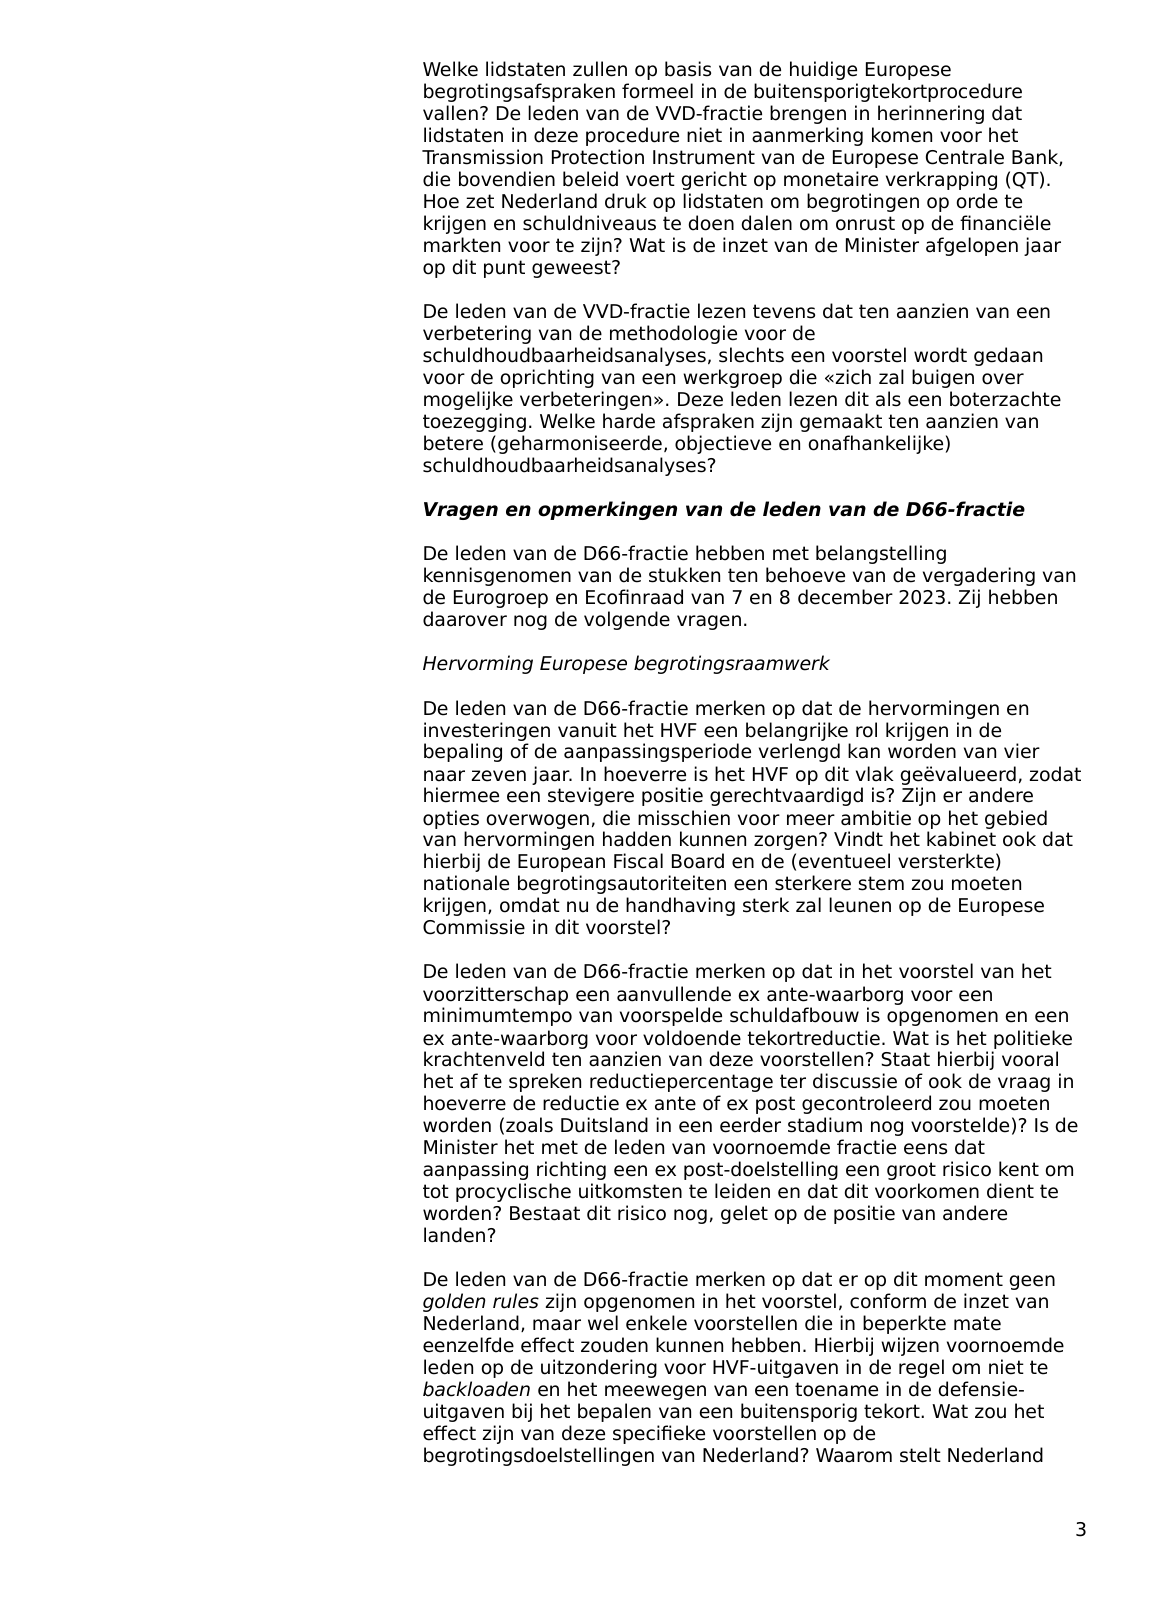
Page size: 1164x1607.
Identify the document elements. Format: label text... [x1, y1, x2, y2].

text De leden van de D66-fractie merken op dat er op dit moment geen golden rules zijn opgenomen in het voorstel, conform de inzet van Nederland, maar wel enkele voorstellen die in beperkte mate eenzelfde effect zouden kunnen hebben. Hierbij wijzen voornoemde leden op de uitzondering voor HVF-uitgaven in de regel om niet te backloaden en het meewegen van een toename in de defensie-uitgaven bij het bepalen van een buitensporig tekort. Wat zou het effect zijn van deze specifieke voorstellen op de begrotingsdoelstellingen van Nederland? Waarom stelt Nederland [422, 1269, 1087, 1467]
text De leden van de D66-fractie hebben met belangstelling kennisgenomen van de stukken ten behoeve van de vergadering van de Eurogroep en Ecofinraad van 7 en 8 december 2023. Zij hebben daarover nog de volgende vragen. [422, 543, 1087, 631]
text Welke lidstaten zullen op basis van de huidige Europese begrotingsafspraken formeel in de buitensporigtekortprocedure vallen? De leden van de VVD-fractie brengen in herinnering dat lidstaten in deze procedure niet in aanmerking komen voor het Transmission Protection Instrument van de Europese Centrale Bank, die bovendien beleid voert gericht op monetaire verkrapping (QT). Hoe zet Nederland druk op lidstaten om begrotingen op orde te krijgen en schuldniveaus te doen dalen om onrust op de financiële markten voor te zijn? Wat is de inzet van de Minister afgelopen jaar op dit punt geweest? [422, 59, 1087, 279]
text De leden van de D66-fractie merken op dat in het voorstel van het voorzitterschap een aanvullende ex ante-waarborg voor een minimumtempo van voorspelde schuldafbouw is opgenomen en een ex ante-waarborg voor voldoende tekortreductie. Wat is het politieke krachtenveld ten aanzien van deze voorstellen? Staat hierbij vooral het af te spreken reductiepercentage ter discussie of ook de vraag in hoeverre de reductie ex ante of ex post gecontroleerd zou moeten worden (zoals Duitsland in een eerder stadium nog voorstelde)? Is de Minister het met de leden van voornoemde fractie eens dat aanpassing richting een ex post-doelstelling een groot risico kent om tot procyclische uitkomsten te leiden en dat dit voorkomen dient te worden? Bestaat dit risico nog, gelet op de positie van andere landen? [422, 961, 1087, 1247]
subtitle Vragen en opmerkingen van de leden van de D66-fractie [422, 499, 1087, 521]
text De leden van de D66-fractie merken op dat de hervormingen en investeringen vanuit het HVF een belangrijke rol krijgen in de bepaling of de aanpassingsperiode verlengd kan worden van vier naar zeven jaar. In hoeverre is het HVF op dit vlak geëvalueerd, zodat hiermee een stevigere positie gerechtvaardigd is? Zijn er andere opties overwogen, die misschien voor meer ambitie op het gebied van hervormingen hadden kunnen zorgen? Vindt het kabinet ook dat hierbij de European Fiscal Board en de (eventueel versterkte) nationale begrotingsautoriteiten een sterkere stem zou moeten krijgen, omdat nu de handhaving sterk zal leunen op de Europese Commissie in dit voorstel? [422, 697, 1087, 939]
subtitle Hervorming Europese begrotingsraamwerk [422, 653, 1087, 675]
text De leden van de VVD-fractie lezen tevens dat ten aanzien van een verbetering van de methodologie voor de schuldhoudbaarheidsanalyses, slechts een voorstel wordt gedaan voor de oprichting van een werkgroep die «zich zal buigen over mogelijke verbeteringen». Deze leden lezen dit als een boterzachte toezegging. Welke harde afspraken zijn gemaakt ten aanzien van betere (geharmoniseerde, objectieve en onafhankelijke) schuldhoudbaarheidsanalyses? [422, 301, 1087, 477]
